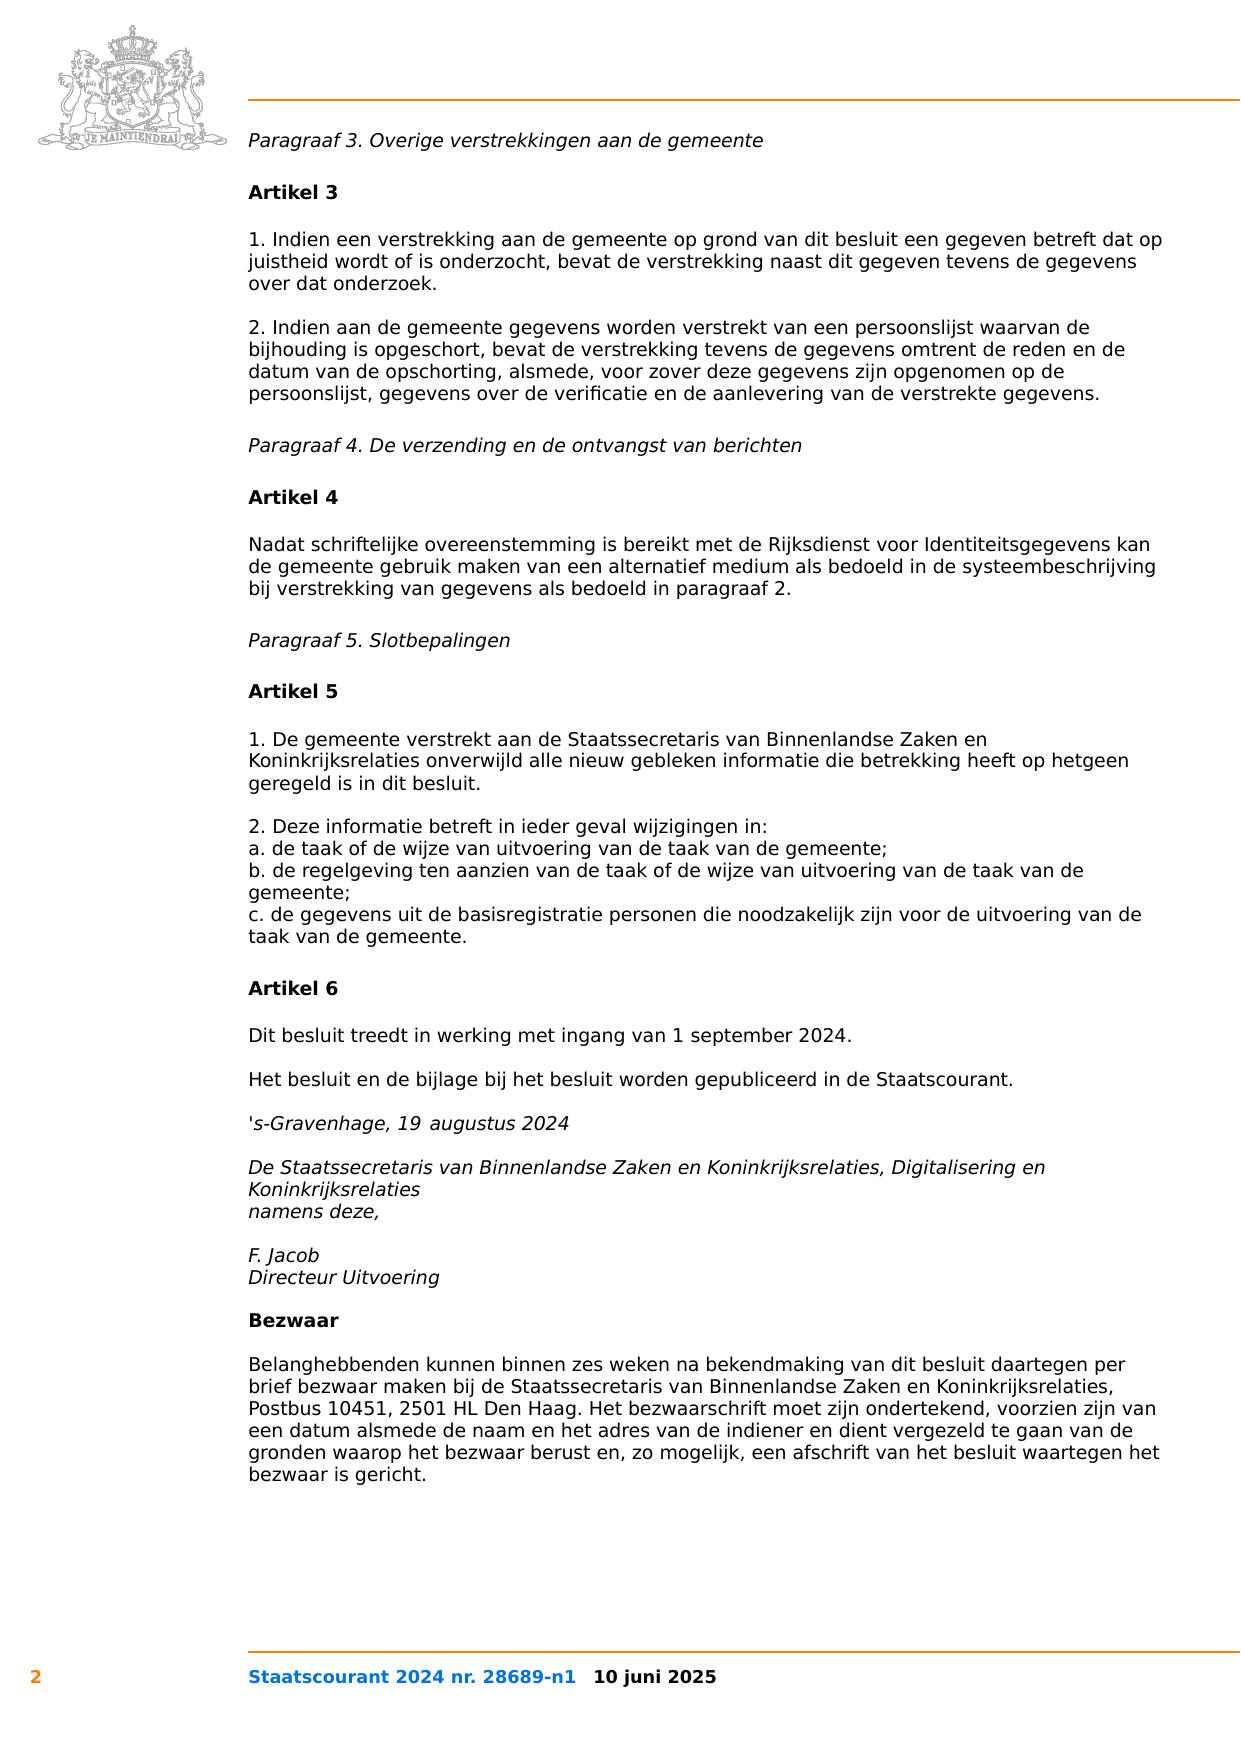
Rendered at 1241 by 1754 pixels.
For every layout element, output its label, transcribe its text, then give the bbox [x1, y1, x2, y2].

subtitle Paragraaf 5. Slotbepalingen [248, 629, 1163, 651]
text Het besluit en de bijlage bij het besluit worden gepubliceerd in de Staatscourant. [248, 1069, 1163, 1091]
text b. de regelgeving ten aanzien van de taak of de wijze van uitvoering van de taak van de gemeente; [248, 860, 1163, 904]
text 1. Indien een verstrekking aan de gemeente op grond van dit besluit een gegeven betreft dat op juistheid wordt of is onderzocht, bevat de verstrekking naast dit gegeven tevens de gegevens over dat onderzoek. [248, 229, 1163, 295]
subtitle Paragraaf 4. De verzending en de ontvangst van berichten [248, 434, 1163, 457]
text Bezwaar [248, 1310, 1163, 1332]
text c. de gegevens uit de basisregistratie personen die noodzakelijk zijn voor de uitvoering van de taak van de gemeente. [248, 904, 1163, 948]
text a. de taak of de wijze van uitvoering van de taak van de gemeente; [248, 838, 1163, 860]
picture [38, 25, 227, 150]
text Nadat schriftelijke overeenstemming is bereikt met de Rijksdienst voor Identiteitsgegevens kan de gemeente gebruik maken van een alternatief medium als bedoeld in de systeembeschrijving bij verstrekking van gegevens als bedoeld in paragraaf 2. [248, 533, 1163, 599]
text 2. Deze informatie betreft in ieder geval wijzigingen in: [248, 816, 1163, 838]
subtitle Artikel 3 [248, 182, 1163, 204]
text 1. De gemeente verstrekt aan de Staatssecretaris van Binnenlandse Zaken en Koninkrijksrelaties onverwijld alle nieuw gebleken informatie die betrekking heeft op hetgeen geregeld is in dit besluit. [248, 728, 1163, 794]
text De Staatssecretaris van Binnenlandse Zaken en Koninkrijksrelaties, Digitalisering en Koninkrijksrelaties namens deze, F. Jacob Directeur Uitvoering [248, 1157, 1163, 1288]
subtitle Artikel 4 [248, 487, 1163, 508]
text Belanghebbenden kunnen binnen zes weken na bekendmaking van dit besluit daartegen per brief bezwaar maken bij de Staatssecretaris van Binnenlandse Zaken en Koninkrijksrelaties, Postbus 10451, 2501 HL Den Haag. Het bezwaarschrift moet zijn ondertekend, voorzien zijn van een datum alsmede de naam en het adres van de indiener en dient vergezeld te gaan van de gronden waarop het bezwaar berust en, zo mogelijk, een afschrift van het besluit waartegen het bezwaar is gericht. [248, 1354, 1163, 1486]
text 's-Gravenhage, 19 augustus 2024 [248, 1113, 1163, 1135]
text 2. Indien aan de gemeente gegevens worden verstrekt van een persoonslijst waarvan de bijhouding is opgeschort, bevat de verstrekking tevens de gegevens omtrent de reden en de datum van de opschorting, alsmede, voor zover deze gegevens zijn opgenomen op de persoonslijst, gegevens over de verificatie en de aanlevering van de verstrekte gegevens. [248, 317, 1163, 404]
text Dit besluit treedt in werking met ingang van 1 september 2024. [248, 1025, 1163, 1047]
subtitle Paragraaf 3. Overige verstrekkingen aan de gemeente [248, 130, 1163, 152]
subtitle Artikel 6 [248, 978, 1163, 1000]
subtitle Artikel 5 [248, 681, 1163, 703]
